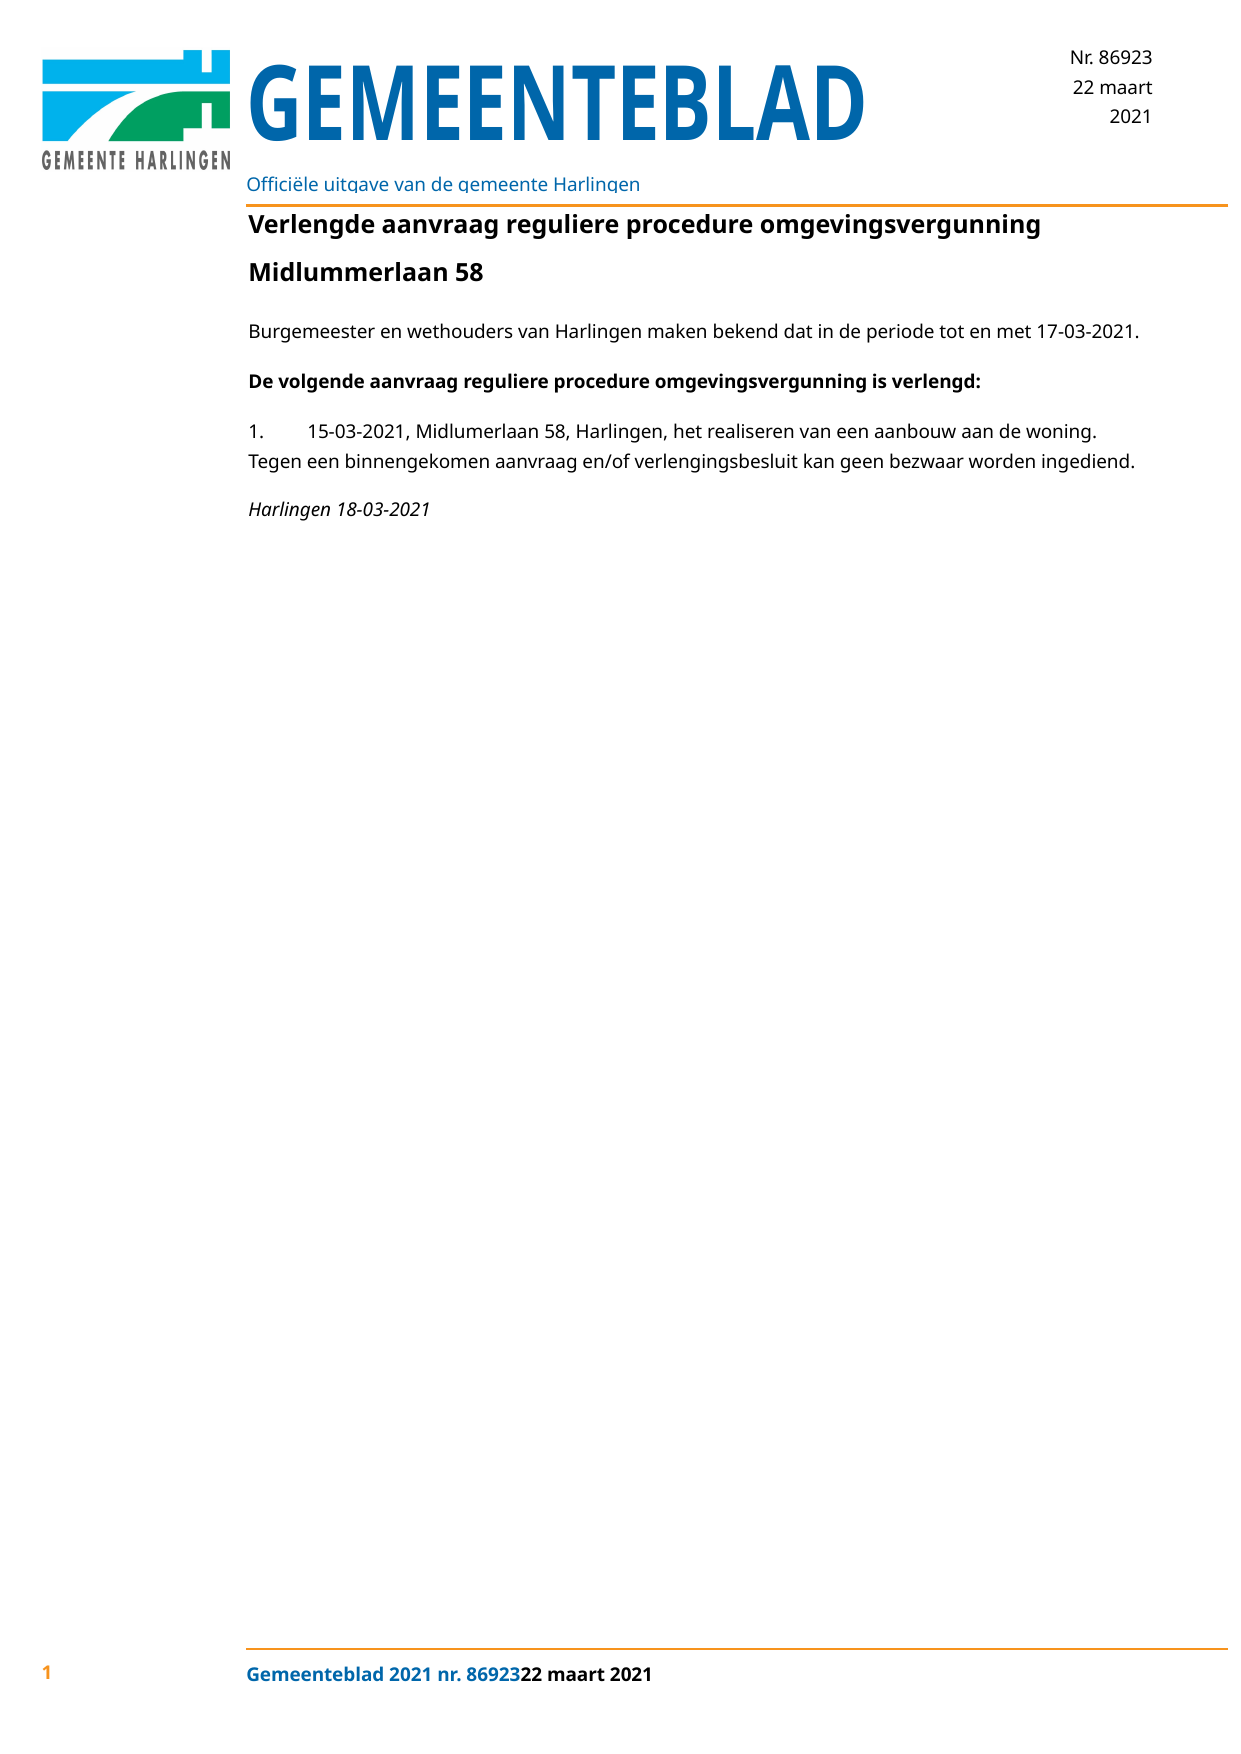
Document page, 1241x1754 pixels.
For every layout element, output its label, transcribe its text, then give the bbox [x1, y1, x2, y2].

picture [41, 47, 231, 172]
text Verlengde aanvraag reguliere procedure omgevingsvergunning Midlummerlaan 58 [248, 207, 1152, 288]
text Burgemeester en wethouders van Harlingen maken bekend dat in de periode tot en met 17-03-2021. [248, 318, 1152, 344]
text Harlingen 18-03-2021 [248, 496, 1152, 522]
text Tegen een binnengekomen aanvraag en/of verlengingsbesluit kan geen bezwaar worden ingediend. [248, 448, 1152, 474]
text De volgende aanvraag reguliere procedure omgevingsvergunning is verlengd: [248, 368, 1152, 394]
list 15-03-2021, Midlumerlaan 58, Harlingen, het realiseren van een aanbouw aan de woning. [248, 419, 1152, 444]
